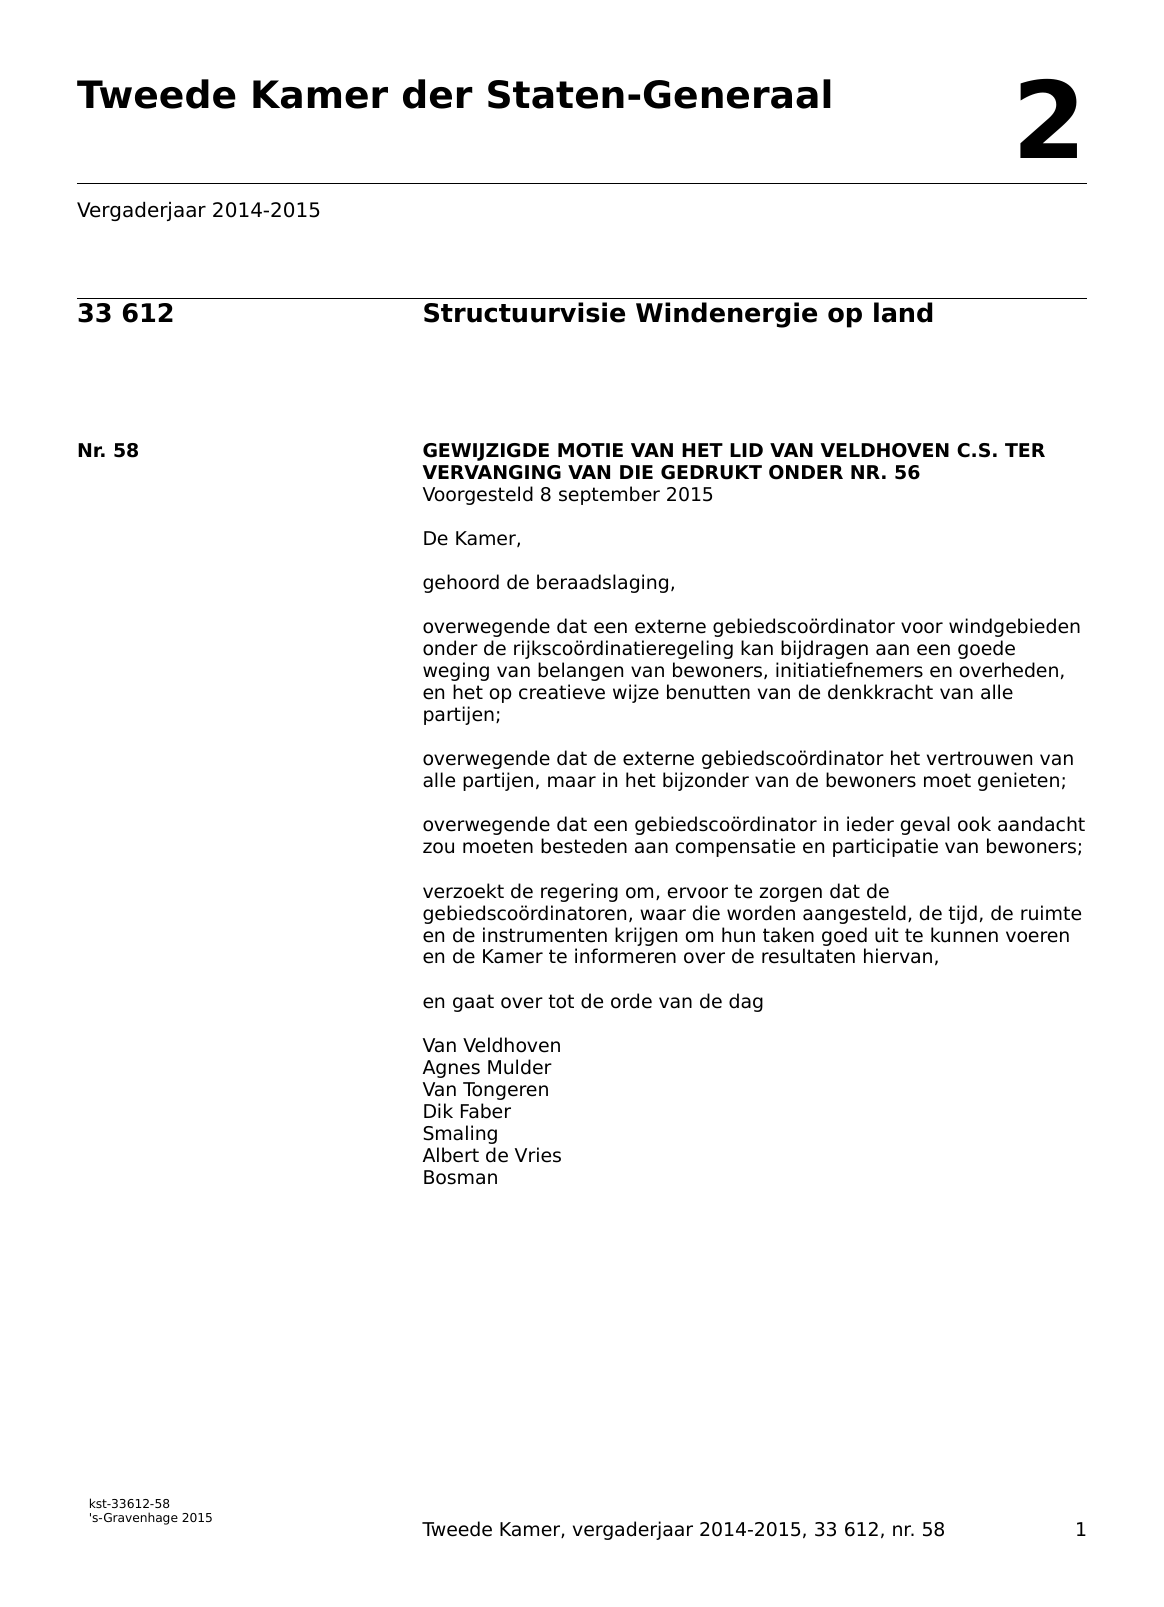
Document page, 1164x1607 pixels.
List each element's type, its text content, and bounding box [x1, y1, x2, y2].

text 's-Gravenhage 2015 [88, 1511, 323, 1525]
text Van Tongeren [422, 1079, 1087, 1101]
text Agnes Mulder [422, 1057, 1087, 1079]
text overwegende dat een externe gebiedscoördinator voor windgebieden onder de rijkscoördinatieregeling kan bijdragen aan een goede weging van belangen van bewoners, initiatiefnemers en overheden, en het op creatieve wijze benutten van de denkkracht van alle partijen; [422, 616, 1087, 726]
table_cell Vergaderjaar 2014-2015 [77, 184, 1087, 298]
text Smaling [422, 1123, 1087, 1145]
table_header 2 [886, 59, 1087, 183]
subtitle 33 612 Structuurvisie Windenergie op land [77, 299, 1087, 329]
text Van Veldhoven [422, 1035, 1087, 1057]
text kst-33612-58 [88, 1497, 323, 1511]
subtitle Nr. 58 GEWIJZIGDE MOTIE VAN HET LID VAN VELDHOVEN C.S. TER VERVANGING VAN DIE GEDRUKT ONDER NR. 56 [77, 440, 1087, 484]
text verzoekt de regering om, ervoor te zorgen dat de gebiedscoördinatoren, waar die worden aangesteld, de tijd, de ruimte en de instrumenten krijgen om hun taken goed uit te kunnen voeren en de Kamer te informeren over de resultaten hiervan, [422, 881, 1087, 968]
text overwegende dat de externe gebiedscoördinator het vertrouwen van alle partijen, maar in het bijzonder van de bewoners moet genieten; [422, 748, 1087, 792]
table_header Tweede Kamer der Staten-Generaal [77, 59, 886, 183]
text Bosman [422, 1167, 1087, 1189]
text Voorgesteld 8 september 2015 [422, 484, 1087, 506]
text Albert de Vries [422, 1145, 1087, 1167]
text en gaat over tot de orde van de dag [422, 991, 1087, 1013]
text gehoord de beraadslaging, [422, 572, 1087, 594]
text Dik Faber [422, 1101, 1087, 1123]
text De Kamer, [422, 528, 1087, 550]
text overwegende dat een gebiedscoördinator in ieder geval ook aandacht zou moeten besteden aan compensatie en participatie van bewoners; [422, 814, 1087, 858]
